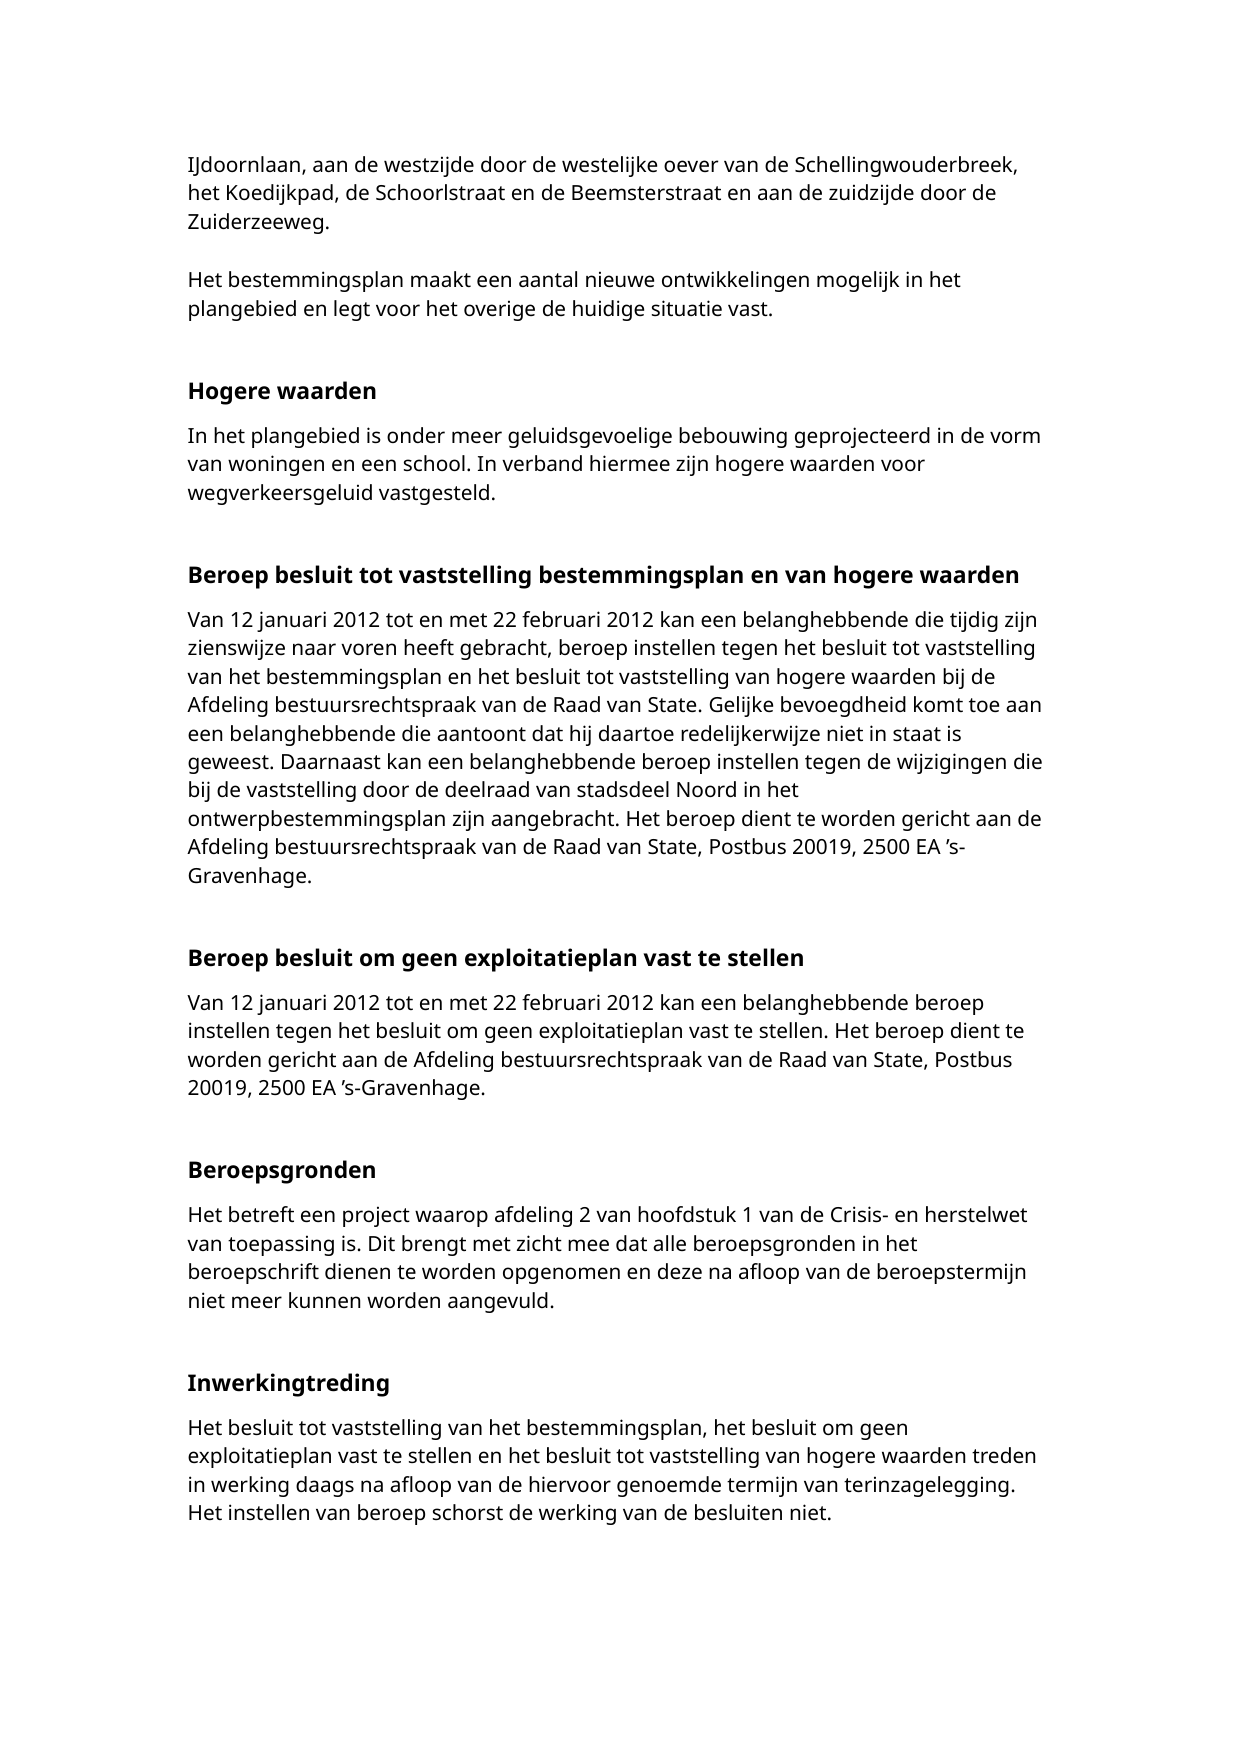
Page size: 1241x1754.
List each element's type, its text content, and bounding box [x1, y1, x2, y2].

text Het betreft een project waarop afdeling 2 van hoofdstuk 1 van de Crisis- en herstelwet van toepassing is. Dit brengt met zicht mee dat alle beroepsgronden in het beroepschrift dienen te worden opgenomen en deze na afloop van de beroepstermijn niet meer kunnen worden aangevuld. [187, 1201, 1053, 1314]
text Het besluit tot vaststelling van het bestemmingsplan, het besluit om geen exploitatieplan vast te stellen en het besluit tot vaststelling van hogere waarden treden in werking daags na afloop van de hiervoor genoemde termijn van terinzagelegging. Het instellen van beroep schorst de werking van de besluiten niet. [187, 1413, 1053, 1527]
subtitle Beroep besluit tot vaststelling bestemmingsplan en van hogere waarden [187, 559, 1053, 590]
text In het plangebied is onder meer geluidsgevoelige bebouwing geprojecteerd in de vorm van woningen en een school. In verband hiermee zijn hogere waarden voor wegverkeersgeluid vastgesteld. [187, 421, 1053, 506]
text Van 12 januari 2012 tot en met 22 februari 2012 kan een belanghebbende die tijdig zijn zienswijze naar voren heeft gebracht, beroep instellen tegen het besluit tot vaststelling van het bestemmingsplan en het besluit tot vaststelling van hogere waarden bij de Afdeling bestuursrechtspraak van de Raad van State. Gelijke bevoegdheid komt toe aan een belanghebbende die aantoont dat hij daartoe redelijkerwijze niet in staat is geweest. Daarnaast kan een belanghebbende beroep instellen tegen de wijzigingen die bij de vaststelling door de deelraad van stadsdeel Noord in het ontwerpbestemmingsplan zijn aangebracht. Het beroep dient te worden gericht aan de Afdeling bestuursrechtspraak van de Raad van State, Postbus 20019, 2500 EA ’s-Gravenhage. [187, 605, 1053, 889]
subtitle Beroep besluit om geen exploitatieplan vast te stellen [187, 942, 1053, 973]
text IJdoornlaan, aan de westzijde door de westelijke oever van de Schellingwouderbreek, het Koedijkpad, de Schoorlstraat en de Beemsterstraat en aan de zuidzijde door de Zuiderzeeweg. [187, 150, 1053, 235]
subtitle Inwerkingtreding [187, 1367, 1053, 1398]
text Van 12 januari 2012 tot en met 22 februari 2012 kan een belanghebbende beroep instellen tegen het besluit om geen exploitatieplan vast te stellen. Het beroep dient te worden gericht aan de Afdeling bestuursrechtspraak van de Raad van State, Postbus 20019, 2500 EA ’s-Gravenhage. [187, 988, 1053, 1102]
subtitle Beroepsgronden [187, 1154, 1053, 1186]
text Het bestemmingsplan maakt een aantal nieuwe ontwikkelingen mogelijk in het plangebied en legt voor het overige de huidige situatie vast. [187, 265, 1053, 322]
subtitle Hogere waarden [187, 375, 1053, 406]
